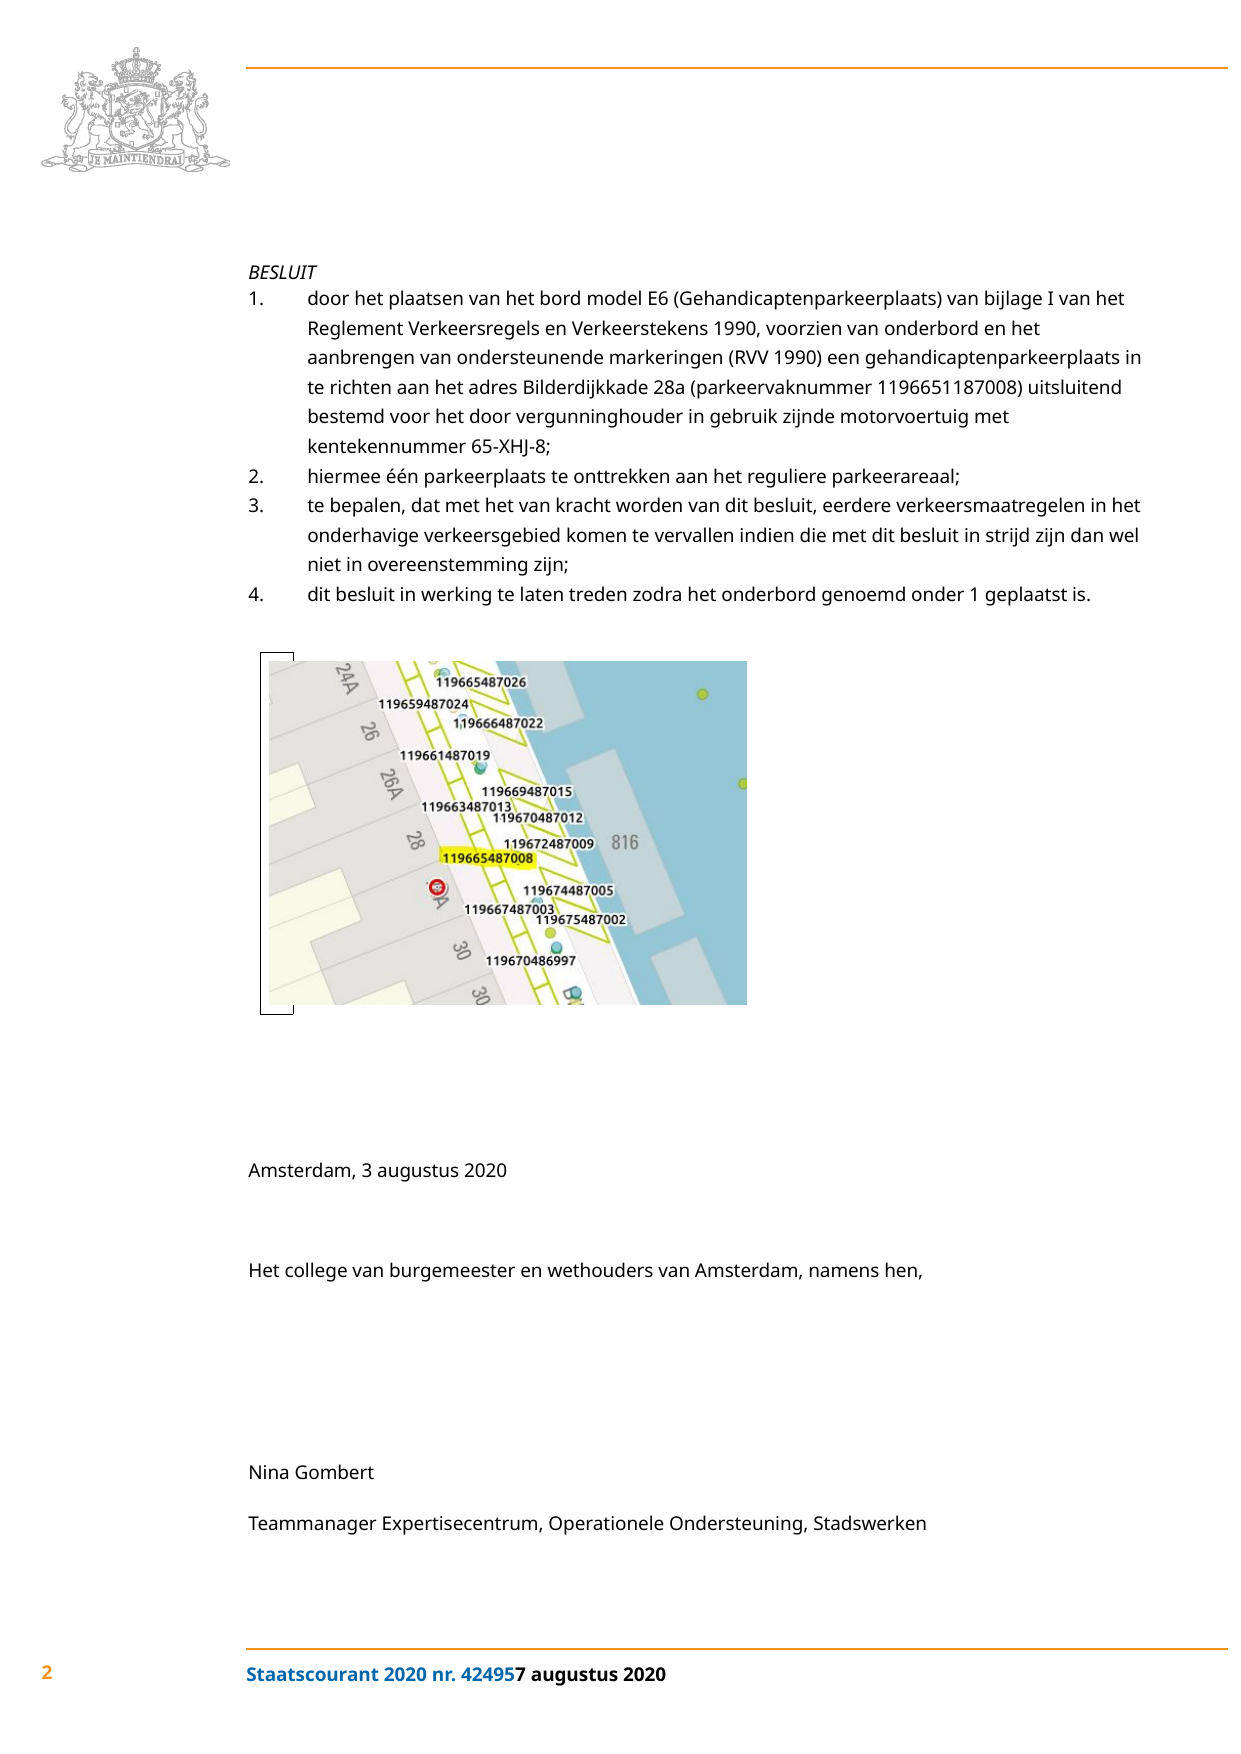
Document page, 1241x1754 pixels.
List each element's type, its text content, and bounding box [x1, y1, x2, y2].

text Het college van burgemeester en wethouders van Amsterdam, namens hen, [248, 1258, 1152, 1283]
text BESLUIT [248, 259, 1152, 285]
text Amsterdam, 3 augustus 2020 [248, 1157, 1152, 1183]
text Nina Gombert [248, 1459, 1152, 1485]
picture [268, 661, 748, 1005]
list hiermee één parkeerplaats te onttrekken aan het reguliere parkeerareaal; [248, 463, 1152, 488]
text Teammanager Expertisecentrum, Operationele Ondersteuning, Stadswerken [248, 1510, 1152, 1536]
list door het plaatsen van het bord model E6 (Gehandicaptenparkeerplaats) van bijlage I van het Reglement Verkeersregels en Verkeerstekens 1990, voorzien van onderbord en het aanbrengen van ondersteunende markeringen (RVV 1990) een gehandicaptenparkeerplaats in te richten aan het adres Bilderdijkkade 28a (parkeervaknummer 1196651187008) uitsluitend bestemd voor het door vergunninghouder in gebruik zijnde motorvoertuig met kentekennummer 65-XHJ-8; [248, 285, 1152, 459]
list te bepalen, dat met het van kracht worden van dit besluit, eerdere verkeersmaatregelen in het onderhavige verkeersgebied komen te vervallen indien die met dit besluit in strijd zijn dan wel niet in overeenstemming zijn; [248, 492, 1152, 577]
picture [41, 47, 231, 172]
list dit besluit in werking te laten treden zodra het onderbord genoemd onder 1 geplaatst is. [248, 581, 1152, 607]
